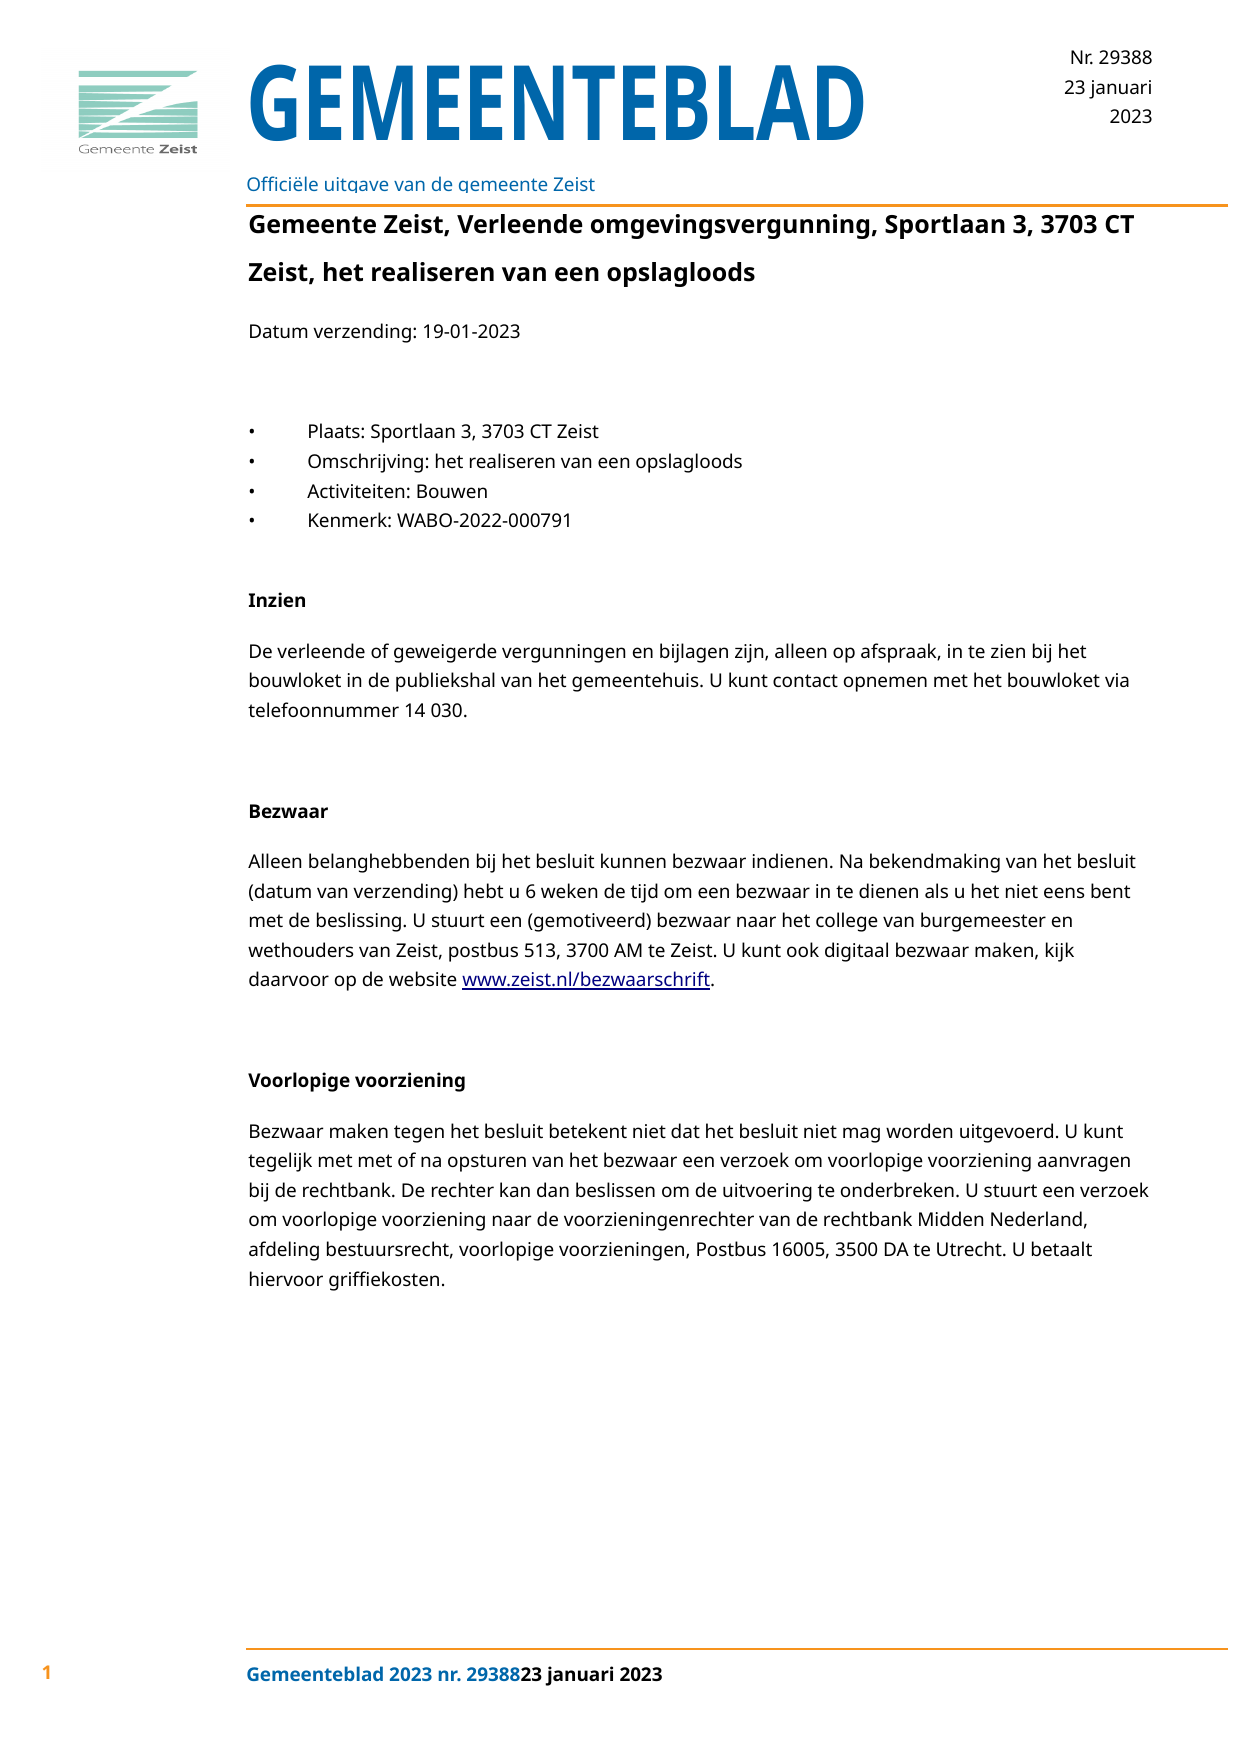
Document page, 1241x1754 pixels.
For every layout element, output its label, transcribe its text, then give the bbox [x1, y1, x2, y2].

picture [41, 47, 231, 172]
text Alleen belanghebbenden bij het besluit kunnen bezwaar indienen. Na bekendmaking van het besluit (datum van verzending) hebt u 6 weken de tijd om een bezwaar in te dienen als u het niet eens bent met de beslissing. U stuurt een (gemotiveerd) bezwaar naar het college van burgemeester en wethouders van Zeist, postbus 513, 3700 AM te Zeist. U kunt ook digitaal bezwaar maken, kijk daarvoor op de website www.zeist.nl/bezwaarschrift. [248, 848, 1152, 992]
text Datum verzending: 19-01-2023 [248, 318, 1152, 344]
list Kenmerk: WABO-2022-000791 [248, 507, 1152, 533]
text Bezwaar [248, 798, 1152, 824]
list Plaats: Sportlaan 3, 3703 CT Zeist [248, 419, 1152, 444]
list Omschrijving: het realiseren van een opslagloods [248, 448, 1152, 474]
list Activiteiten: Bouwen [248, 478, 1152, 504]
text Gemeente Zeist, Verleende omgevingsvergunning, Sportlaan 3, 3703 CT Zeist, het realiseren van een opslagloods [248, 207, 1152, 288]
text Bezwaar maken tegen het besluit betekent niet dat het besluit niet mag worden uitgevoerd. U kunt tegelijk met met of na opsturen van het bezwaar een verzoek om voorlopige voorziening aanvragen bij de rechtbank. De rechter kan dan beslissen om de uitvoering te onderbreken. U stuurt een verzoek om voorlopige voorziening naar de voorzieningenrechter van de rechtbank Midden Nederland, afdeling bestuursrecht, voorlopige voorzieningen, Postbus 16005, 3500 DA te Utrecht. U betaalt hiervoor griffiekosten. [248, 1118, 1152, 1292]
text Inzien [248, 587, 1152, 613]
text De verleende of geweigerde vergunningen en bijlagen zijn, alleen op afspraak, in te zien bij het bouwloket in de publiekshal van het gemeentehuis. U kunt contact opnemen met het bouwloket via telefoonnummer 14 030. [248, 638, 1152, 723]
text Voorlopige voorziening [248, 1067, 1152, 1093]
